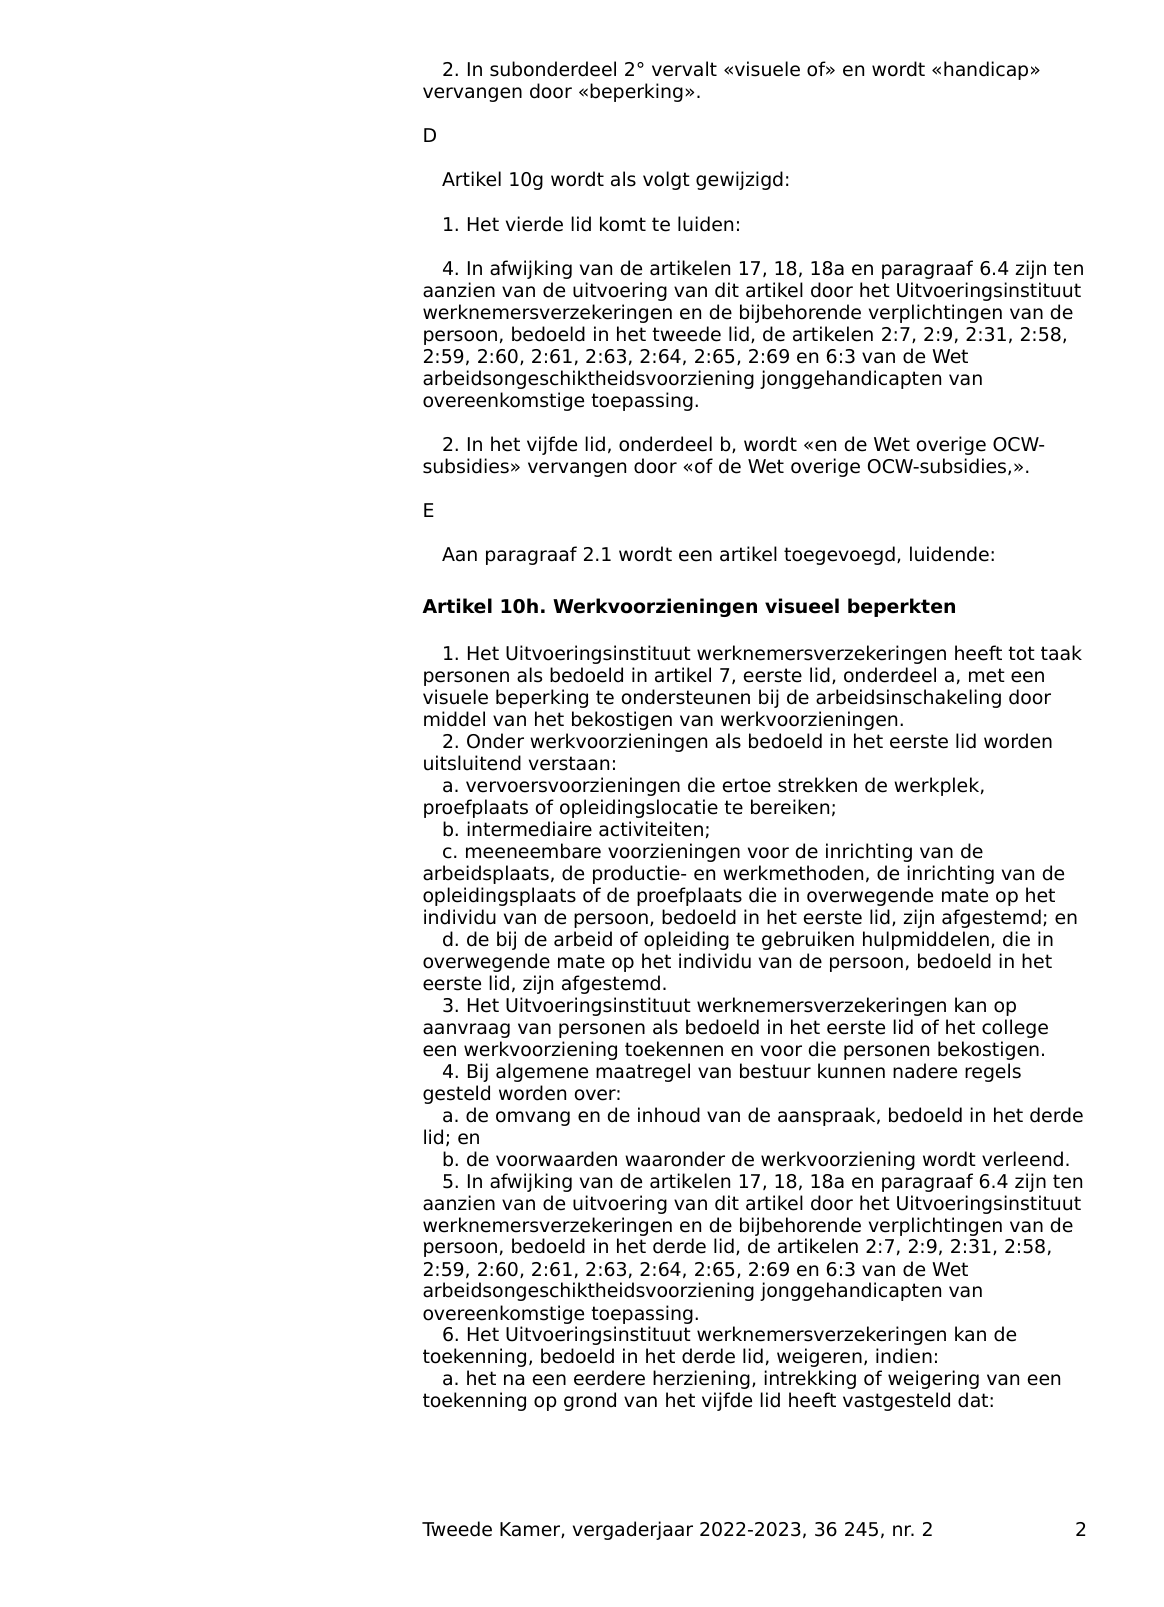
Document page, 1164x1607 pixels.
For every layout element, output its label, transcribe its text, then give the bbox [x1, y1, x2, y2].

text E [422, 500, 1087, 522]
text D [422, 125, 1087, 147]
text c. meeneembare voorzieningen voor de inrichting van de arbeidsplaats, de productie- en werkmethoden, de inrichting van de opleidingsplaats of de proefplaats die in overwegende mate op het individu van de persoon, bedoeld in het eerste lid, zijn afgestemd; en [422, 841, 1087, 929]
text 2. In het vijfde lid, onderdeel b, wordt «en de Wet overige OCW-subsidies» vervangen door «of de Wet overige OCW-subsidies,». [422, 434, 1087, 478]
text 2. Onder werkvoorzieningen als bedoeld in het eerste lid worden uitsluitend verstaan: [422, 731, 1087, 775]
text a. het na een eerdere herziening, intrekking of weigering van een toekenning op grond van het vijfde lid heeft vastgesteld dat: [422, 1368, 1087, 1412]
text Aan paragraaf 2.1 wordt een artikel toegevoegd, luidende: [422, 544, 1087, 566]
text d. de bij de arbeid of opleiding te gebruiken hulpmiddelen, die in overwegende mate op het individu van de persoon, bedoeld in het eerste lid, zijn afgestemd. [422, 929, 1087, 995]
text 4. In afwijking van de artikelen 17, 18, 18a en paragraaf 6.4 zijn ten aanzien van de uitvoering van dit artikel door het Uitvoeringsinstituut werknemersverzekeringen en de bijbehorende verplichtingen van de persoon, bedoeld in het tweede lid, de artikelen 2:7, 2:9, 2:31, 2:58, 2:59, 2:60, 2:61, 2:63, 2:64, 2:65, 2:69 en 6:3 van de Wet arbeidsongeschiktheidsvoorziening jonggehandicapten van overeenkomstige toepassing. [422, 258, 1087, 412]
text 1. Het Uitvoeringsinstituut werknemersverzekeringen heeft tot taak personen als bedoeld in artikel 7, eerste lid, onderdeel a, met een visuele beperking te ondersteunen bij de arbeidsinschakeling door middel van het bekostigen van werkvoorzieningen. [422, 643, 1087, 731]
text 1. Het vierde lid komt te luiden: [422, 213, 1087, 236]
text 3. Het Uitvoeringsinstituut werknemersverzekeringen kan op aanvraag van personen als bedoeld in het eerste lid of het college een werkvoorziening toekennen en voor die personen bekostigen. [422, 995, 1087, 1061]
text Artikel 10g wordt als volgt gewijzigd: [422, 169, 1087, 191]
subtitle Artikel 10h. Werkvoorzieningen visueel beperkten [422, 596, 1087, 618]
text 4. Bij algemene maatregel van bestuur kunnen nadere regels gesteld worden over: [422, 1061, 1087, 1104]
text 5. In afwijking van de artikelen 17, 18, 18a en paragraaf 6.4 zijn ten aanzien van de uitvoering van dit artikel door het Uitvoeringsinstituut werknemersverzekeringen en de bijbehorende verplichtingen van de persoon, bedoeld in het derde lid, de artikelen 2:7, 2:9, 2:31, 2:58, 2:59, 2:60, 2:61, 2:63, 2:64, 2:65, 2:69 en 6:3 van de Wet arbeidsongeschiktheidsvoorziening jonggehandicapten van overeenkomstige toepassing. [422, 1171, 1087, 1324]
text a. vervoersvoorzieningen die ertoe strekken de werkplek, proefplaats of opleidingslocatie te bereiken; [422, 775, 1087, 819]
text b. intermediaire activiteiten; [422, 819, 1087, 841]
text 2. In subonderdeel 2° vervalt «visuele of» en wordt «handicap» vervangen door «beperking». [422, 59, 1087, 103]
text b. de voorwaarden waaronder de werkvoorziening wordt verleend. [422, 1148, 1087, 1171]
text 6. Het Uitvoeringsinstituut werknemersverzekeringen kan de toekenning, bedoeld in het derde lid, weigeren, indien: [422, 1324, 1087, 1368]
text a. de omvang en de inhoud van de aanspraak, bedoeld in het derde lid; en [422, 1104, 1087, 1148]
